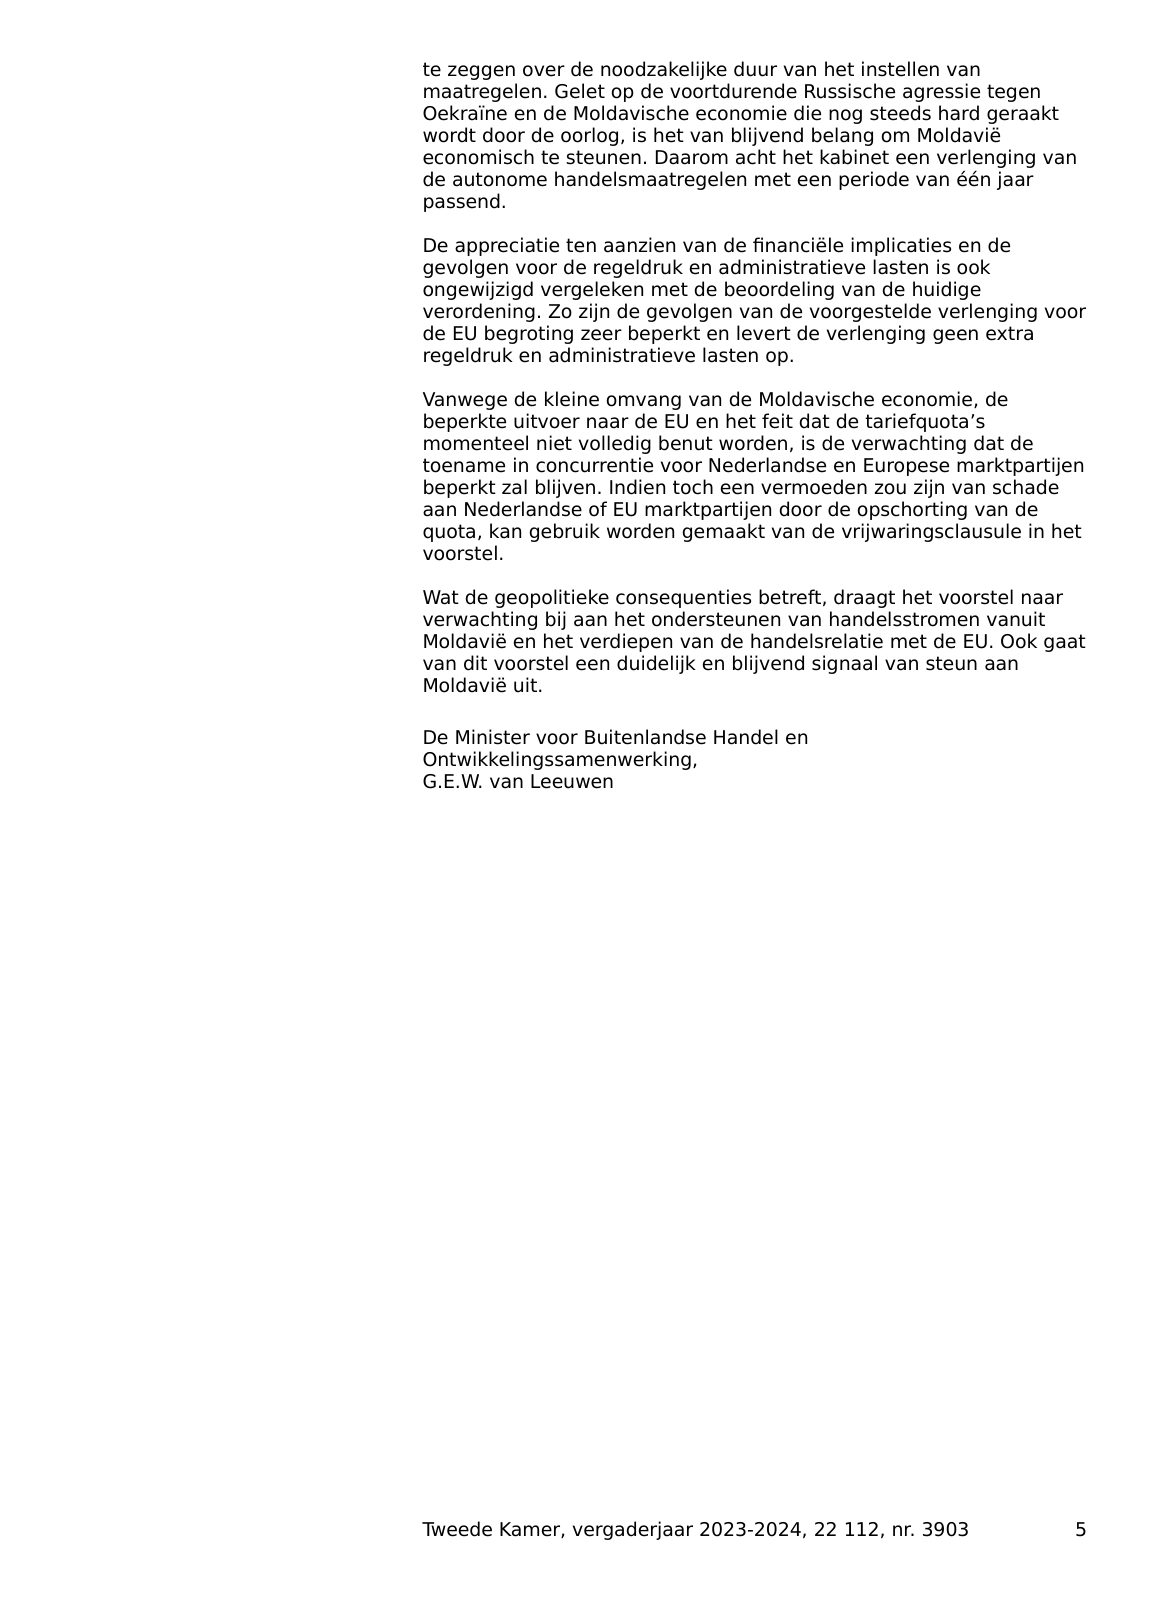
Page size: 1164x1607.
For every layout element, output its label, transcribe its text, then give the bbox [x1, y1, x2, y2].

text Wat de geopolitieke consequenties betreft, draagt het voorstel naar verwachting bij aan het ondersteunen van handelsstromen vanuit Moldavië en het verdiepen van de handelsrelatie met de EU. Ook gaat van dit voorstel een duidelijk en blijvend signaal van steun aan Moldavië uit. [422, 587, 1087, 697]
text De appreciatie ten aanzien van de financiële implicaties en de gevolgen voor de regeldruk en administratieve lasten is ook ongewijzigd vergeleken met de beoordeling van de huidige verordening. Zo zijn de gevolgen van de voorgestelde verlenging voor de EU begroting zeer beperkt en levert de verlenging geen extra regeldruk en administratieve lasten op. [422, 235, 1087, 367]
text De Minister voor Buitenlandse Handel en Ontwikkelingssamenwerking, G.E.W. van Leeuwen [422, 727, 1087, 793]
text Vanwege de kleine omvang van de Moldavische economie, de beperkte uitvoer naar de EU en het feit dat de tariefquota’s momenteel niet volledig benut worden, is de verwachting dat de toename in concurrentie voor Nederlandse en Europese marktpartijen beperkt zal blijven. Indien toch een vermoeden zou zijn van schade aan Nederlandse of EU marktpartijen door de opschorting van de quota, kan gebruik worden gemaakt van de vrijwaringsclausule in het voorstel. [422, 389, 1087, 565]
text te zeggen over de noodzakelijke duur van het instellen van maatregelen. Gelet op de voortdurende Russische agressie tegen Oekraïne en de Moldavische economie die nog steeds hard geraakt wordt door de oorlog, is het van blijvend belang om Moldavië economisch te steunen. Daarom acht het kabinet een verlenging van de autonome handelsmaatregelen met een periode van één jaar passend. [422, 59, 1087, 213]
